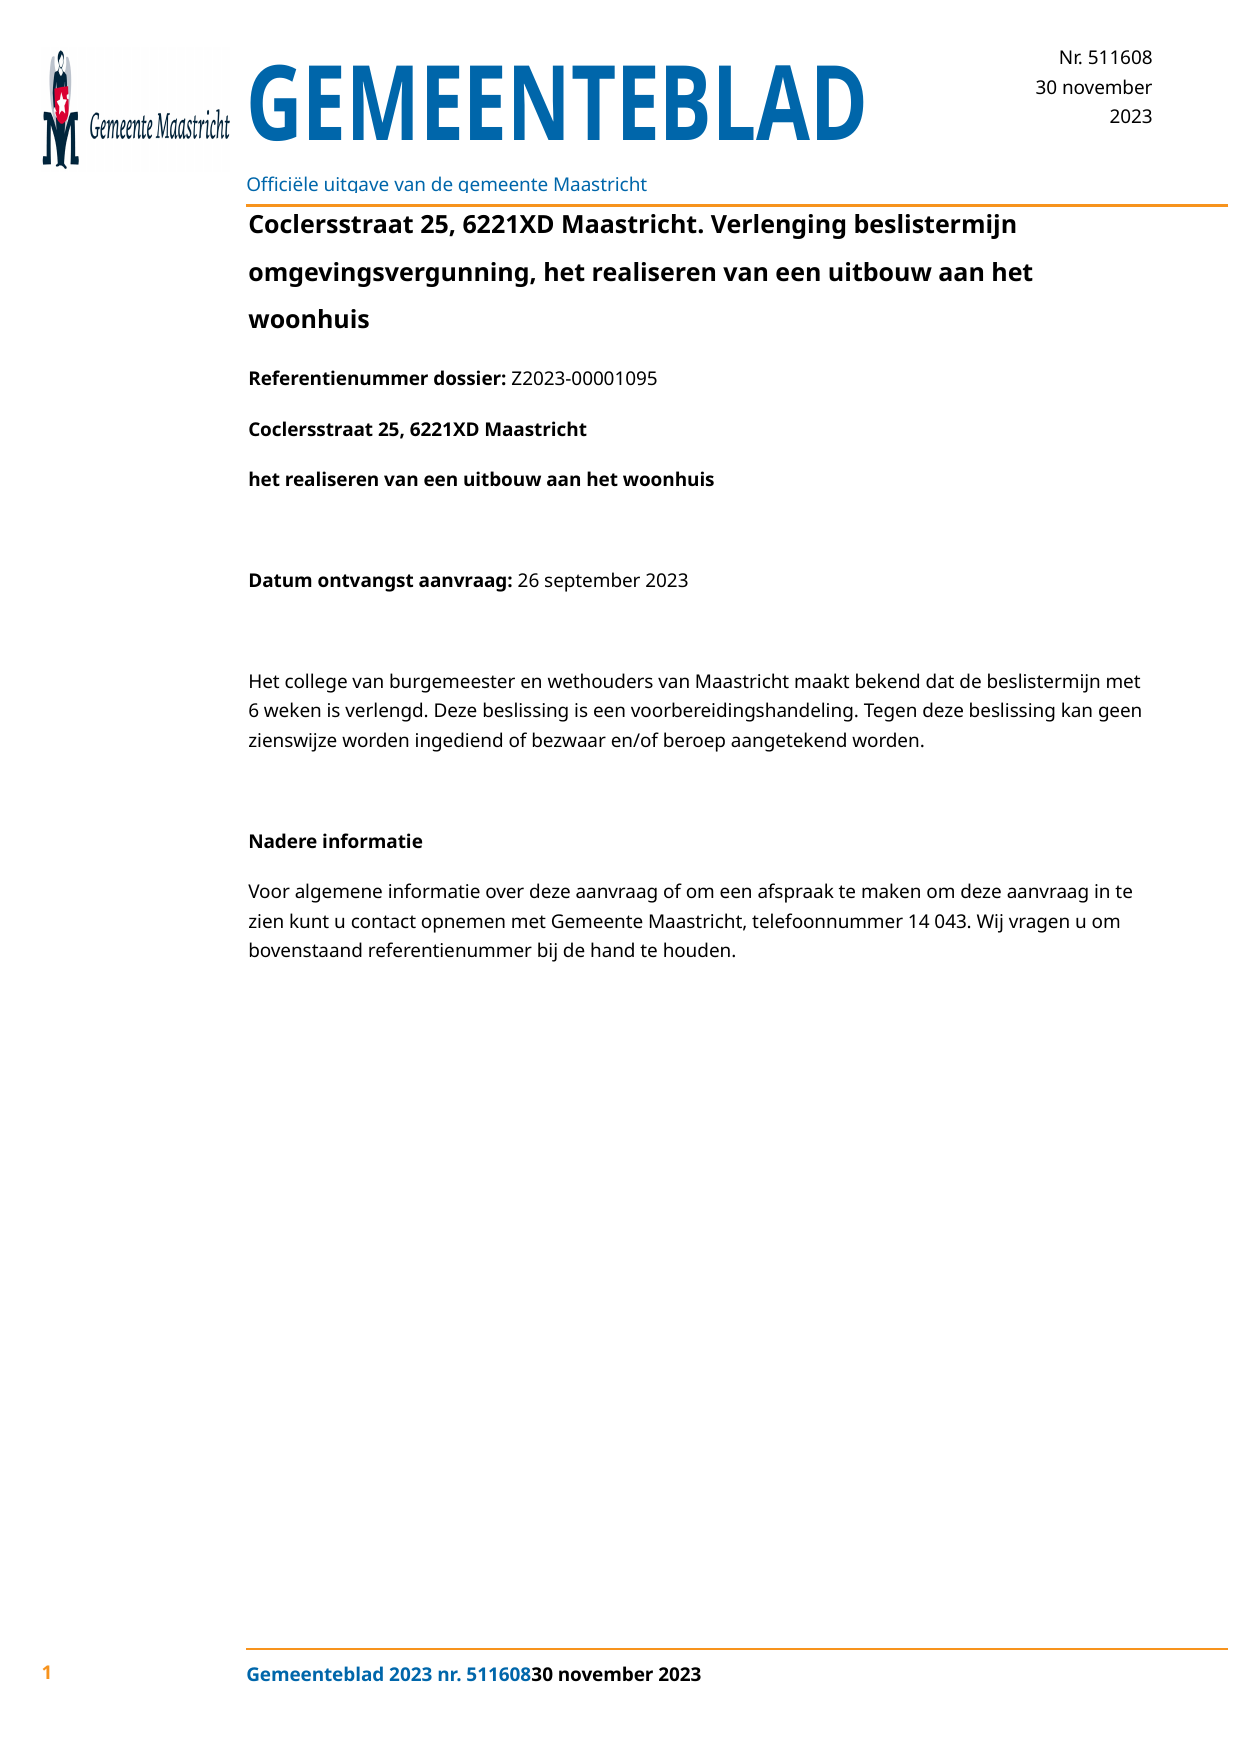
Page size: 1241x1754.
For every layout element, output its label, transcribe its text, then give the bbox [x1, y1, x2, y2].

text Voor algemene informatie over deze aanvraag of om een afspraak te maken om deze aanvraag in te zien kunt u contact opnemen met Gemeente Maastricht, telefoonnummer 14 043. Wij vragen u om bovenstaand referentienummer bij de hand te houden. [248, 878, 1152, 963]
text Referentienummer dossier: Z2023-00001095 [248, 366, 1152, 391]
text het realiseren van een uitbouw aan het woonhuis [248, 466, 1152, 492]
text Datum ontvangst aanvraag: 26 september 2023 [248, 567, 1152, 593]
text Coclersstraat 25, 6221XD Maastricht. Verlenging beslistermijn omgevingsvergunning, het realiseren van een uitbouw aan het woonhuis [248, 207, 1152, 336]
text Coclersstraat 25, 6221XD Maastricht [248, 416, 1152, 442]
text Het college van burgemeester en wethouders van Maastricht maakt bekend dat de beslistermijn met 6 weken is verlengd. Deze beslissing is een voorbereidingshandeling. Tegen deze beslissing kan geen zienswijze worden ingediend of bezwaar en/of beroep aangetekend worden. [248, 668, 1152, 753]
text Nadere informatie [248, 828, 1152, 854]
picture [41, 47, 231, 172]
